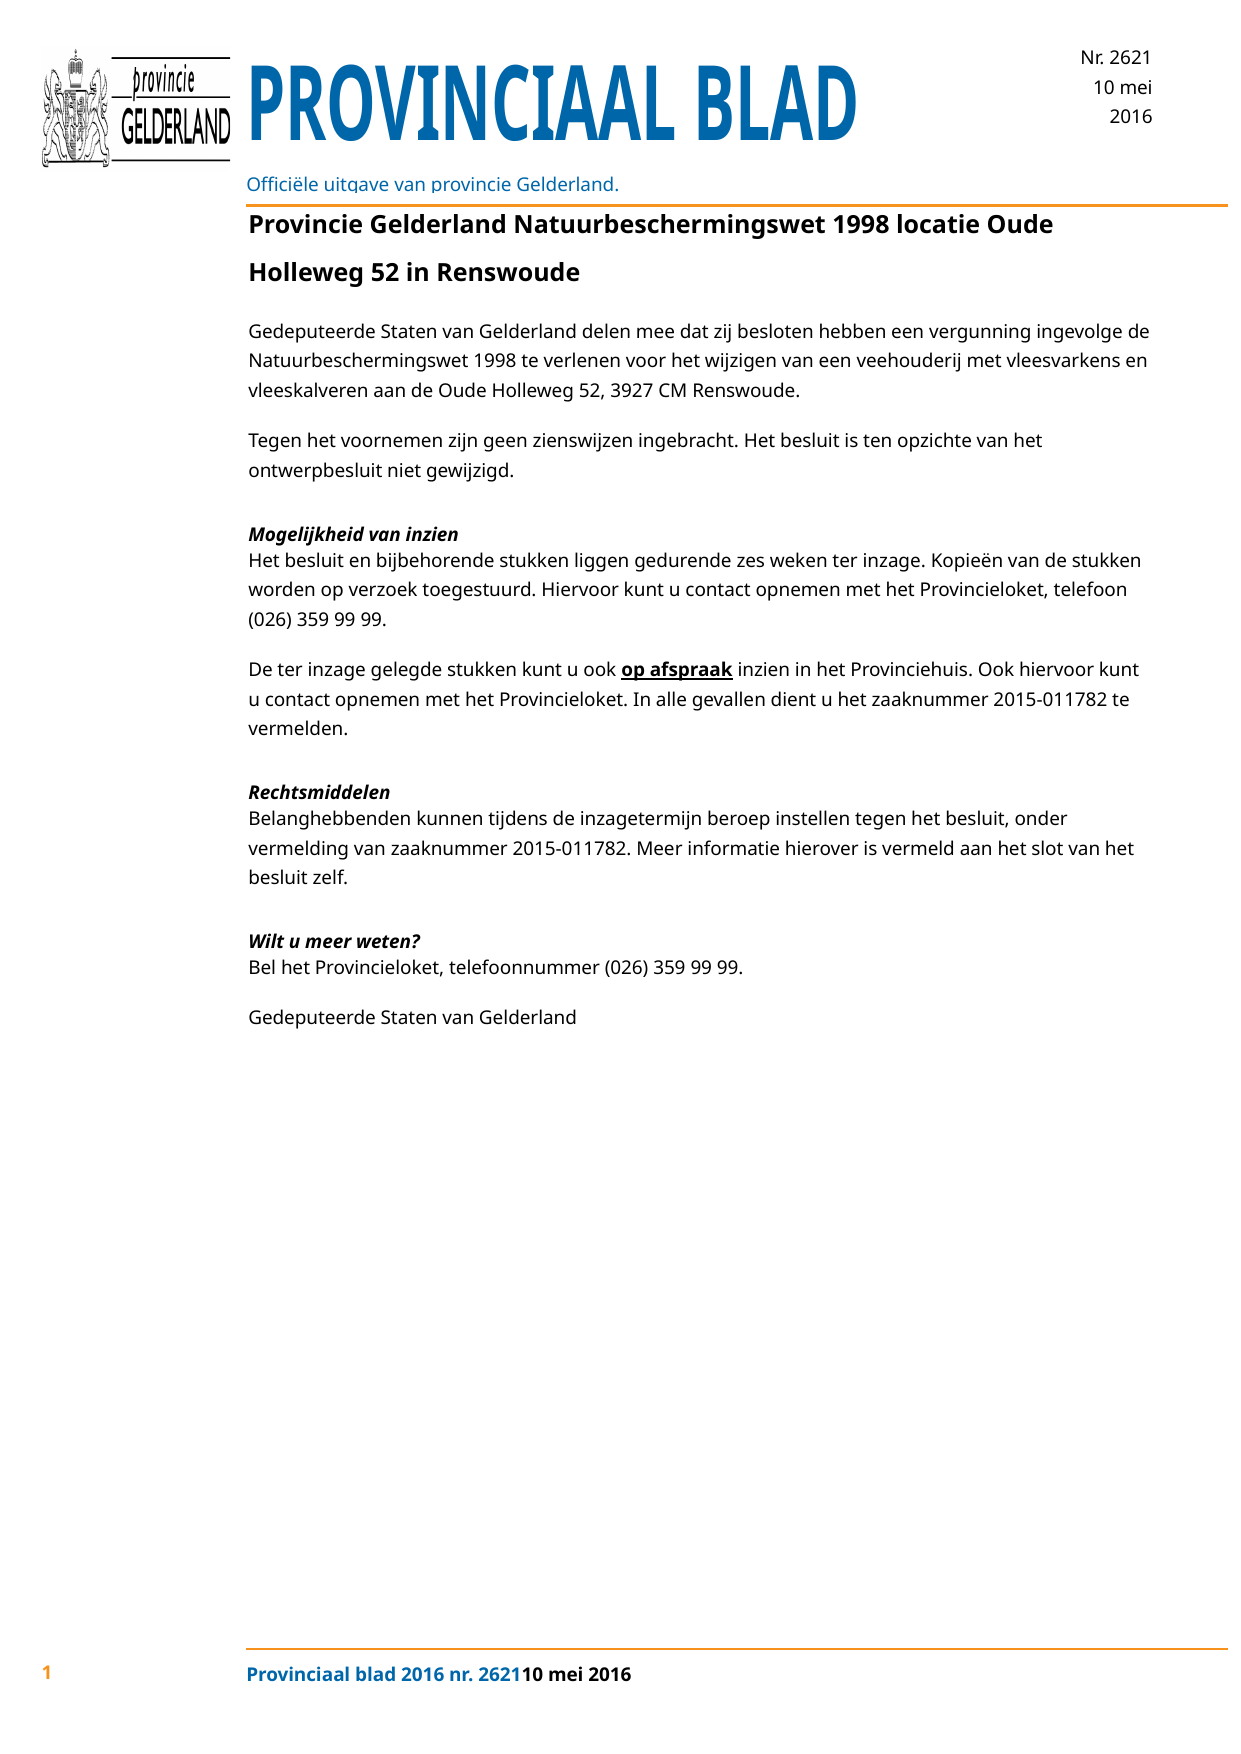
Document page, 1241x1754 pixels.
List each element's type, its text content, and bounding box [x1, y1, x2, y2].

text Mogelijkheid van inzien [248, 521, 1152, 547]
picture [41, 47, 231, 172]
text Wilt u meer weten? [248, 928, 1152, 954]
text Belanghebbenden kunnen tijdens de inzagetermijn beroep instellen tegen het besluit, onder vermelding van zaaknummer 2015-011782. Meer informatie hierover is vermeld aan het slot van het besluit zelf. [248, 805, 1152, 890]
text Gedeputeerde Staten van Gelderland delen mee dat zij besloten hebben een vergunning ingevolge de Natuurbeschermingswet 1998 te verlenen voor het wijzigen van een veehouderij met vleesvarkens en vleeskalveren aan de Oude Holleweg 52, 3927 CM Renswoude. [248, 318, 1152, 403]
text Het besluit en bijbehorende stukken liggen gedurende zes weken ter inzage. Kopieën van de stukken worden op verzoek toegestuurd. Hiervoor kunt u contact opnemen met het Provincieloket, telefoon (026) 359 99 99. [248, 547, 1152, 632]
text Bel het Provincieloket, telefoonnummer (026) 359 99 99. [248, 954, 1152, 980]
text De ter inzage gelegde stukken kunt u ook op afspraak inzien in het Provinciehuis. Ook hiervoor kunt u contact opnemen met het Provincieloket. In alle gevallen dient u het zaaknummer 2015-011782 te vermelden. [248, 656, 1152, 741]
text Tegen het voornemen zijn geen zienswijzen ingebracht. Het besluit is ten opzichte van het ontwerpbesluit niet gewijzigd. [248, 427, 1152, 483]
text Gedeputeerde Staten van Gelderland [248, 1004, 1152, 1030]
text Rechtsmiddelen [248, 779, 1152, 805]
text Provincie Gelderland Natuurbeschermingswet 1998 locatie Oude Holleweg 52 in Renswoude [248, 207, 1152, 288]
